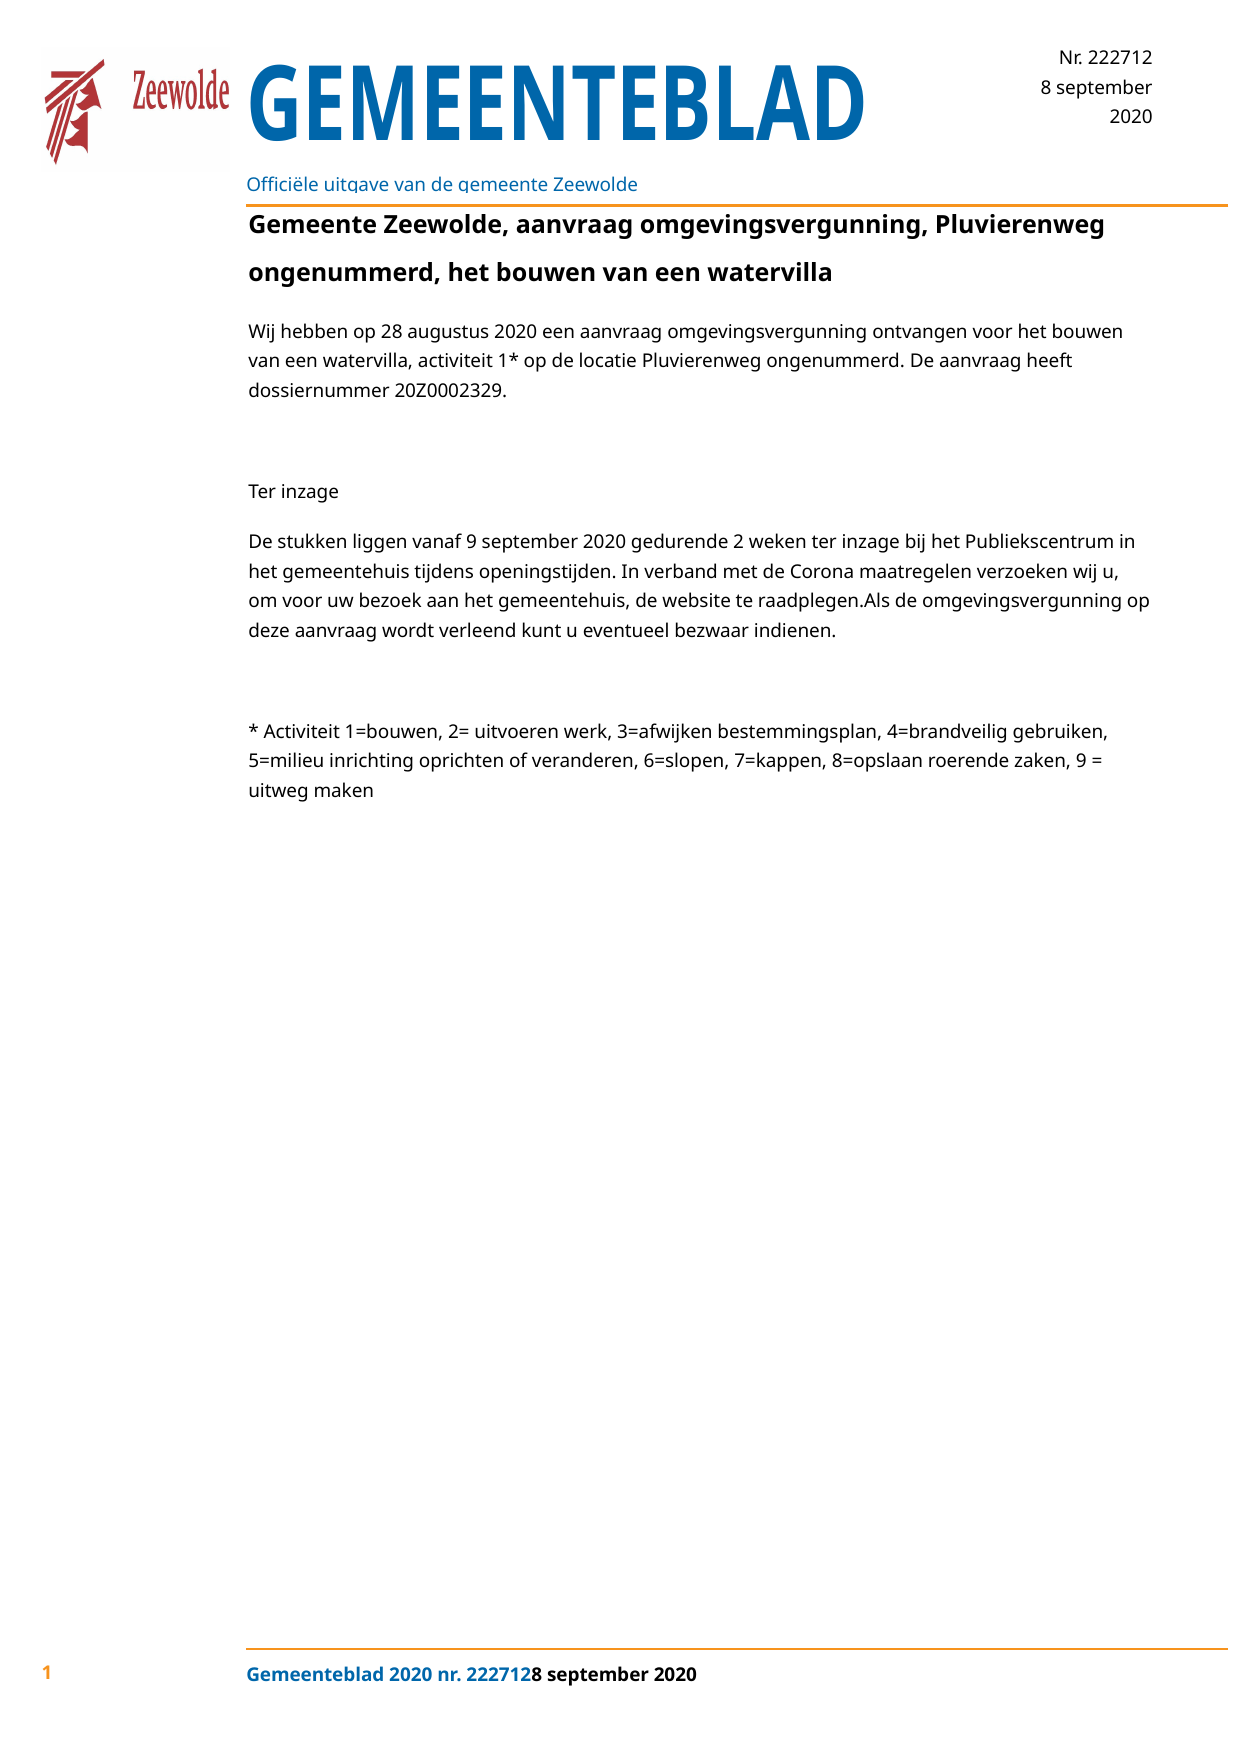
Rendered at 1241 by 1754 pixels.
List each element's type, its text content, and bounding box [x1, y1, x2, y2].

text Ter inzage [248, 478, 1152, 504]
text De stukken liggen vanaf 9 september 2020 gedurende 2 weken ter inzage bij het Publiekscentrum in het gemeentehuis tijdens openingstijden. In verband met de Corona maatregelen verzoeken wij u, om voor uw bezoek aan het gemeentehuis, de website te raadplegen.Als de omgevingsvergunning op deze aanvraag wordt verleend kunt u eventueel bezwaar indienen. [248, 528, 1152, 643]
text * Activiteit 1=bouwen, 2= uitvoeren werk, 3=afwijken bestemmingsplan, 4=brandveilig gebruiken, 5=milieu inrichting oprichten of veranderen, 6=slopen, 7=kappen, 8=opslaan roerende zaken, 9 = uitweg maken [248, 718, 1152, 803]
picture [41, 47, 231, 172]
text Wij hebben op 28 augustus 2020 een aanvraag omgevingsvergunning ontvangen voor het bouwen van een watervilla, activiteit 1* op de locatie Pluvierenweg ongenummerd. De aanvraag heeft dossiernummer 20Z0002329. [248, 318, 1152, 403]
text Gemeente Zeewolde, aanvraag omgevingsvergunning, Pluvierenweg ongenummerd, het bouwen van een watervilla [248, 207, 1152, 288]
